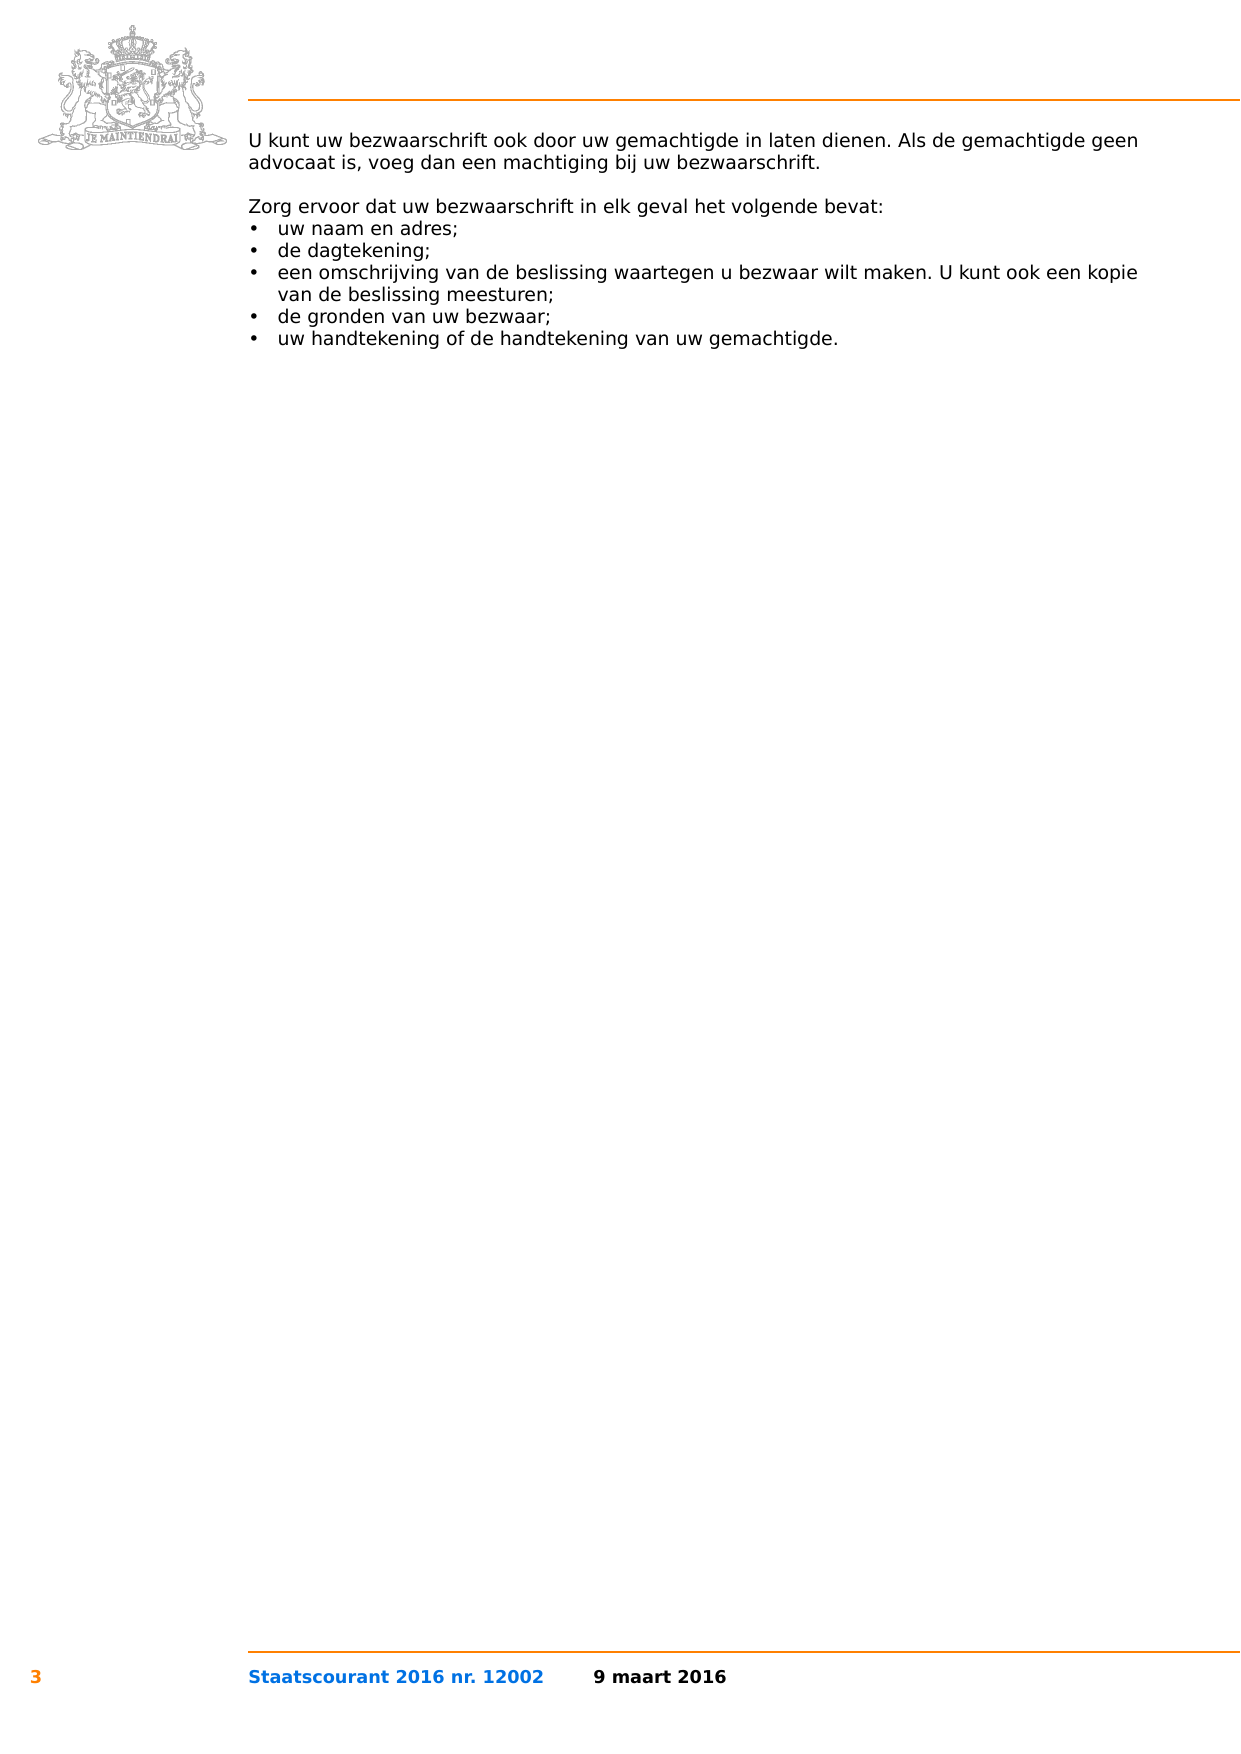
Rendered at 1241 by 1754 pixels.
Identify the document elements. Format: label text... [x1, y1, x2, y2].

text • een omschrijving van de beslissing waartegen u bezwaar wilt maken. U kunt ook een kopie van de beslissing meesturen; [248, 262, 1163, 306]
text • de gronden van uw bezwaar; [248, 306, 1163, 328]
text • uw handtekening of de handtekening van uw gemachtigde. [248, 328, 1163, 349]
text U kunt uw bezwaarschrift ook door uw gemachtigde in laten dienen. Als de gemachtigde geen advocaat is, voeg dan een machtiging bij uw bezwaarschrift. [248, 130, 1163, 174]
text Zorg ervoor dat uw bezwaarschrift in elk geval het volgende bevat: [248, 196, 1163, 218]
picture [38, 25, 227, 150]
text • uw naam en adres; [248, 218, 1163, 240]
text • de dagtekening; [248, 240, 1163, 262]
